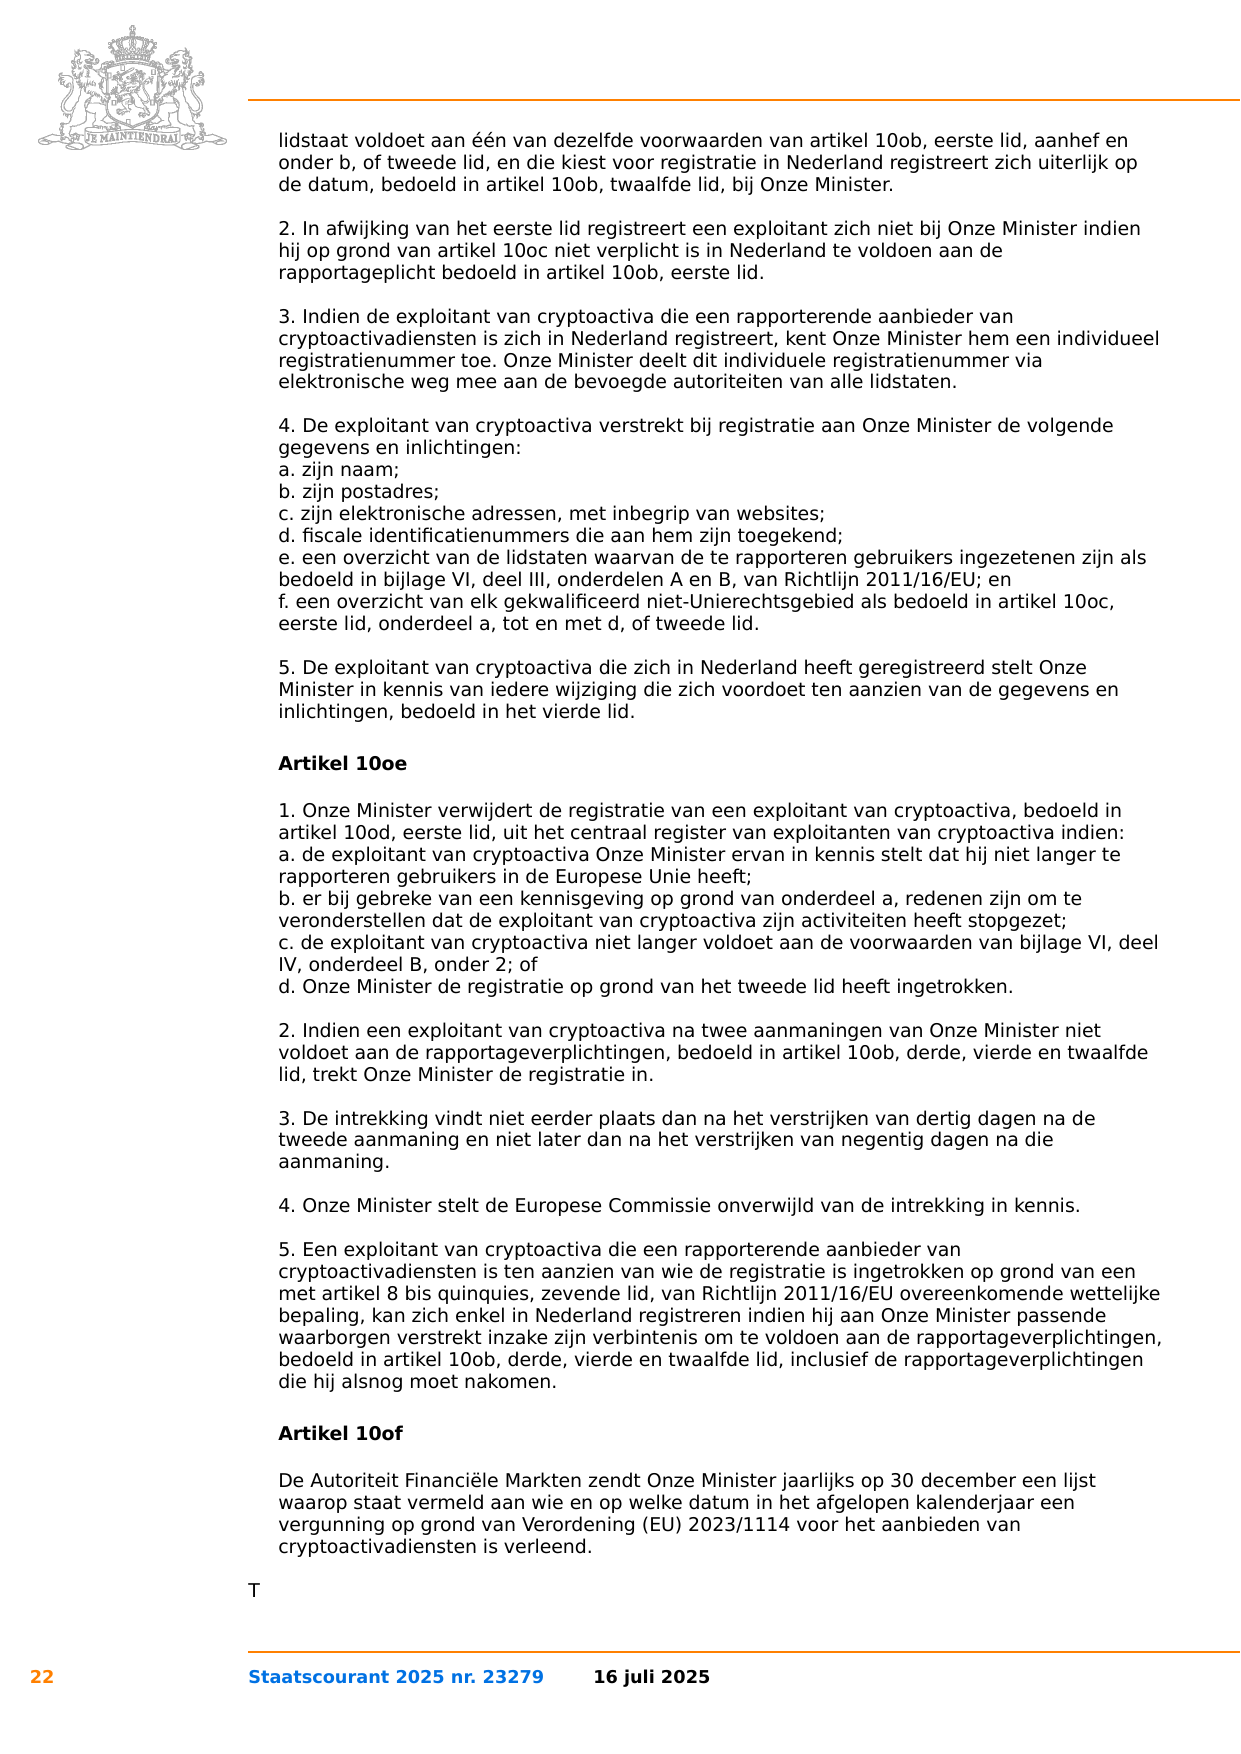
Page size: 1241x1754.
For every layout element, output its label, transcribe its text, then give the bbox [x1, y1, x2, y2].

text 4. Onze Minister stelt de Europese Commissie onverwijld van de intrekking in kennis. [278, 1195, 1163, 1217]
text 2. Indien een exploitant van cryptoactiva na twee aanmaningen van Onze Minister niet voldoet aan de rapportageverplichtingen, bedoeld in artikel 10ob, derde, vierde en twaalfde lid, trekt Onze Minister de registratie in. [278, 1019, 1163, 1086]
text 5. Een exploitant van cryptoactiva die een rapporterende aanbieder van cryptoactivadiensten is ten aanzien van wie de registratie is ingetrokken op grond van een met artikel 8 bis quinquies, zevende lid, van Richtlijn 2011/16/EU overeenkomende wettelijke bepaling, kan zich enkel in Nederland registreren indien hij aan Onze Minister passende waarborgen verstrekt inzake zijn verbintenis om te voldoen aan de rapportageverplichtingen, bedoeld in artikel 10ob, derde, vierde en twaalfde lid, inclusief de rapportageverplichtingen die hij alsnog moet nakomen. [278, 1239, 1163, 1393]
picture [38, 25, 227, 150]
text c. de exploitant van cryptoactiva niet langer voldoet aan de voorwaarden van bijlage VI, deel IV, onderdeel B, onder 2; of [278, 932, 1163, 976]
text e. een overzicht van de lidstaten waarvan de te rapporteren gebruikers ingezetenen zijn als bedoeld in bijlage VI, deel III, onderdelen A en B, van Richtlijn 2011/16/EU; en [278, 547, 1163, 591]
text a. de exploitant van cryptoactiva Onze Minister ervan in kennis stelt dat hij niet langer te rapporteren gebruikers in de Europese Unie heeft; [278, 844, 1163, 888]
subtitle Artikel 10of [278, 1423, 1163, 1445]
text 5. De exploitant van cryptoactiva die zich in Nederland heeft geregistreerd stelt Onze Minister in kennis van iedere wijziging die zich voordoet ten aanzien van de gegevens en inlichtingen, bedoeld in het vierde lid. [278, 657, 1163, 723]
text d. Onze Minister de registratie op grond van het tweede lid heeft ingetrokken. [278, 976, 1163, 998]
text a. zijn naam; [278, 459, 1163, 481]
text 2. In afwijking van het eerste lid registreert een exploitant zich niet bij Onze Minister indien hij op grond van artikel 10oc niet verplicht is in Nederland te voldoen aan de rapportageplicht bedoeld in artikel 10ob, eerste lid. [278, 218, 1163, 284]
text b. zijn postadres; [278, 481, 1163, 503]
text 4. De exploitant van cryptoactiva verstrekt bij registratie aan Onze Minister de volgende gegevens en inlichtingen: [278, 415, 1163, 459]
text lidstaat voldoet aan één van dezelfde voorwaarden van artikel 10ob, eerste lid, aanhef en onder b, of tweede lid, en die kiest voor registratie in Nederland registreert zich uiterlijk op de datum, bedoeld in artikel 10ob, twaalfde lid, bij Onze Minister. [278, 130, 1163, 196]
text b. er bij gebreke van een kennisgeving op grond van onderdeel a, redenen zijn om te veronderstellen dat de exploitant van cryptoactiva zijn activiteiten heeft stopgezet; [278, 888, 1163, 932]
text 1. Onze Minister verwijdert de registratie van een exploitant van cryptoactiva, bedoeld in artikel 10od, eerste lid, uit het centraal register van exploitanten van cryptoactiva indien: [278, 800, 1163, 844]
subtitle Artikel 10oe [278, 753, 1163, 775]
text d. fiscale identificatienummers die aan hem zijn toegekend; [278, 525, 1163, 547]
text De Autoriteit Financiële Markten zendt Onze Minister jaarlijks op 30 december een lijst waarop staat vermeld aan wie en op welke datum in het afgelopen kalenderjaar een vergunning op grond van Verordening (EU) 2023/1114 voor het aanbieden van cryptoactivadiensten is verleend. [278, 1470, 1163, 1558]
text T [248, 1580, 1163, 1602]
text c. zijn elektronische adressen, met inbegrip van websites; [278, 503, 1163, 525]
text 3. De intrekking vindt niet eerder plaats dan na het verstrijken van dertig dagen na de tweede aanmaning en niet later dan na het verstrijken van negentig dagen na die aanmaning. [278, 1107, 1163, 1173]
text f. een overzicht van elk gekwalificeerd niet-Unierechtsgebied als bedoeld in artikel 10oc, eerste lid, onderdeel a, tot en met d, of tweede lid. [278, 591, 1163, 635]
text 3. Indien de exploitant van cryptoactiva die een rapporterende aanbieder van cryptoactivadiensten is zich in Nederland registreert, kent Onze Minister hem een individueel registratienummer toe. Onze Minister deelt dit individuele registratienummer via elektronische weg mee aan de bevoegde autoriteiten van alle lidstaten. [278, 306, 1163, 393]
